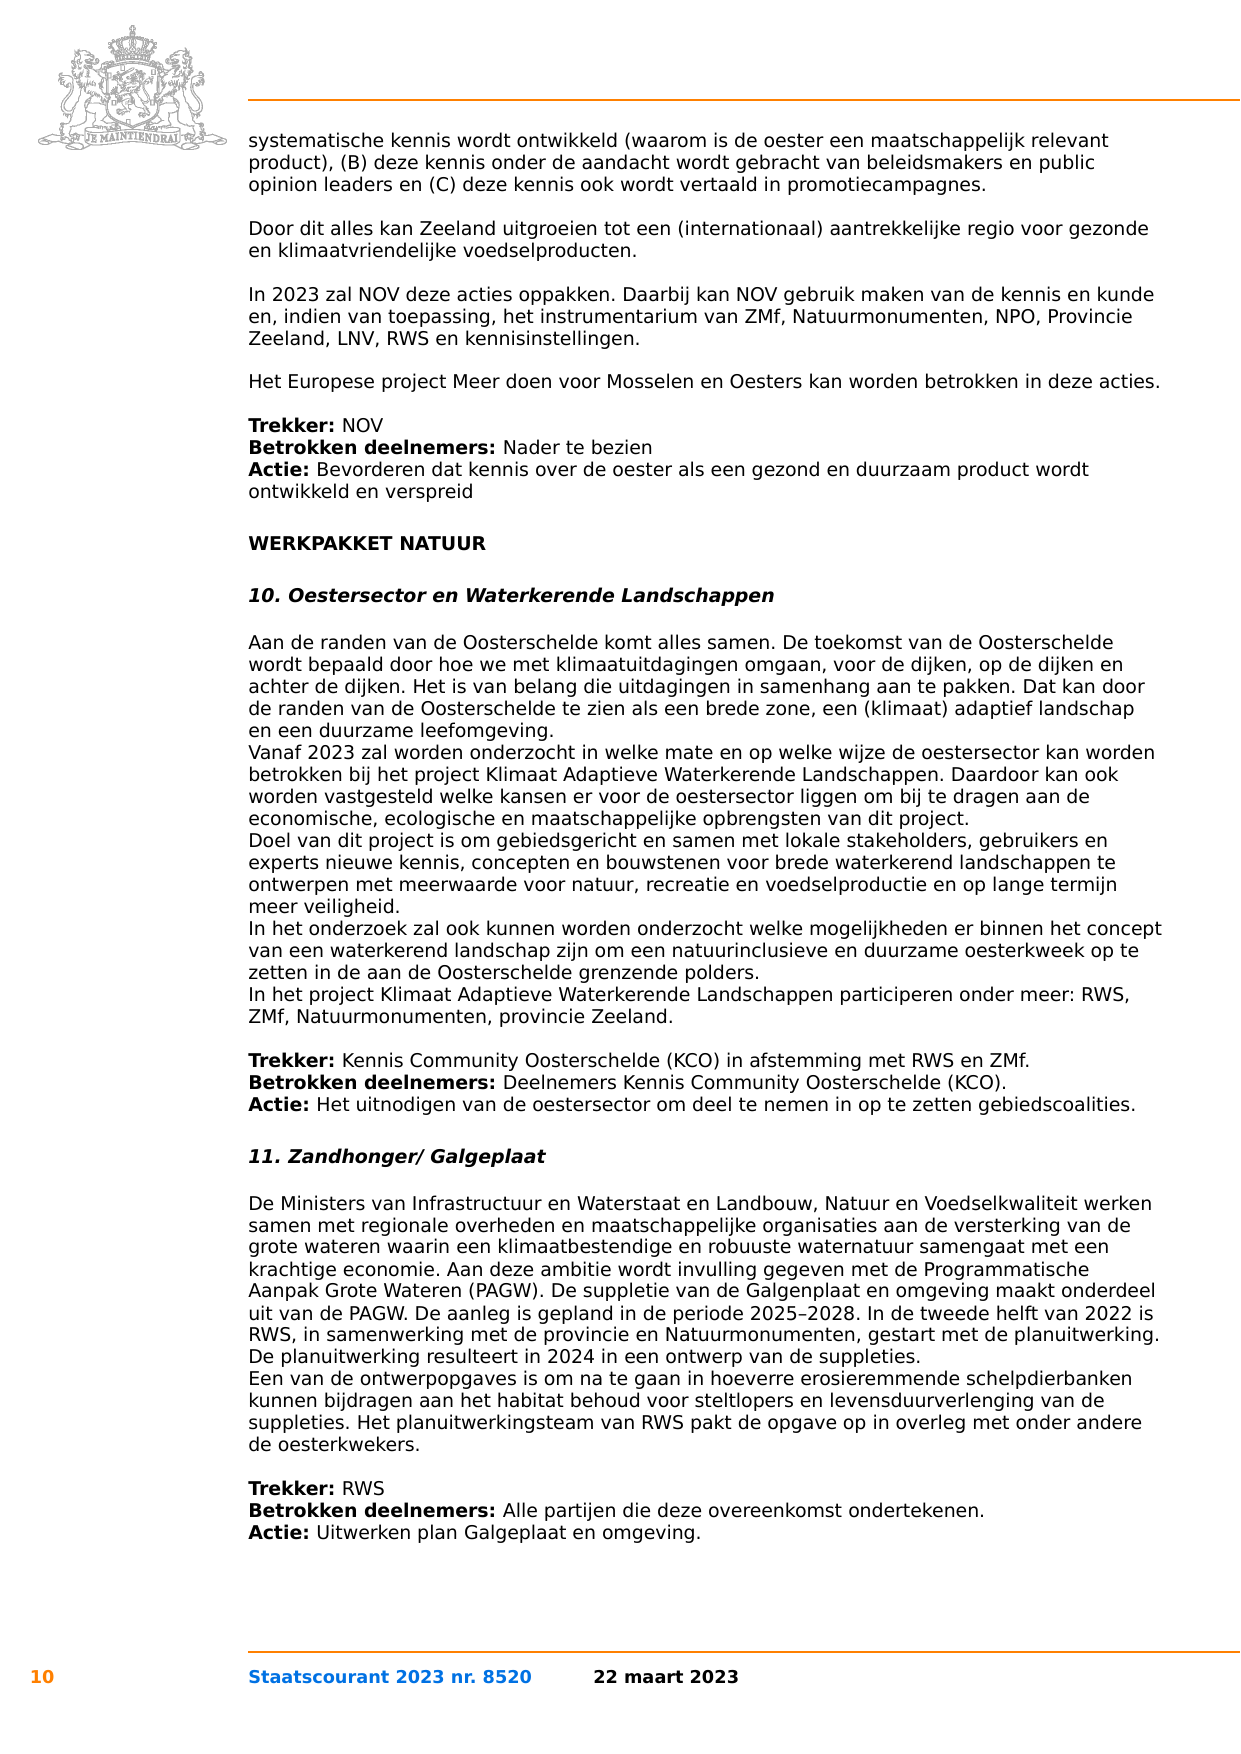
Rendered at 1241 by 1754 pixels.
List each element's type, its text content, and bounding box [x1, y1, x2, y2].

text In 2023 zal NOV deze acties oppakken. Daarbij kan NOV gebruik maken van de kennis en kunde en, indien van toepassing, het instrumentarium van ZMf, Natuurmonumenten, NPO, Provincie Zeeland, LNV, RWS en kennisinstellingen. [248, 283, 1163, 349]
text In het onderzoek zal ook kunnen worden onderzocht welke mogelijkheden er binnen het concept van een waterkerend landschap zijn om een natuurinclusieve en duurzame oesterkweek op te zetten in de aan de Oosterschelde grenzende polders. [248, 918, 1163, 984]
text Door dit alles kan Zeeland uitgroeien tot een (internationaal) aantrekkelijke regio voor gezonde en klimaatvriendelijke voedselproducten. [248, 218, 1163, 262]
text Trekker: NOV [248, 415, 1163, 437]
text Een van de ontwerpopgaves is om na te gaan in hoeverre erosieremmende schelpdierbanken kunnen bijdragen aan het habitat behoud voor steltlopers en levensduurverlenging van de suppleties. Het planuitwerkingsteam van RWS pakt de opgave op in overleg met onder andere de oesterkwekers. [248, 1368, 1163, 1456]
text Trekker: Kennis Community Oosterschelde (KCO) in afstemming met RWS en ZMf. [248, 1049, 1163, 1072]
text Betrokken deelnemers: Alle partijen die deze overeenkomst ondertekenen. [248, 1500, 1163, 1522]
text systematische kennis wordt ontwikkeld (waarom is de oester een maatschappelijk relevant product), (B) deze kennis onder de aandacht wordt gebracht van beleidsmakers en public opinion leaders en (C) deze kennis ook wordt vertaald in promotiecampagnes. [248, 130, 1163, 196]
text In het project Klimaat Adaptieve Waterkerende Landschappen participeren onder meer: RWS, ZMf, Natuurmonumenten, provincie Zeeland. [248, 984, 1163, 1028]
picture [38, 25, 227, 150]
text Vanaf 2023 zal worden onderzocht in welke mate en op welke wijze de oestersector kan worden betrokken bij het project Klimaat Adaptieve Waterkerende Landschappen. Daardoor kan ook worden vastgesteld welke kansen er voor de oestersector liggen om bij te dragen aan de economische, ecologische en maatschappelijke opbrengsten van dit project. [248, 742, 1163, 830]
text Actie: Het uitnodigen van de oestersector om deel te nemen in op te zetten gebiedscoalities. [248, 1093, 1163, 1116]
text Aan de randen van de Oosterschelde komt alles samen. De toekomst van de Oosterschelde wordt bepaald door hoe we met klimaatuitdagingen omgaan, voor de dijken, op de dijken en achter de dijken. Het is van belang die uitdagingen in samenhang aan te pakken. Dat kan door de randen van de Oosterschelde te zien als een brede zone, een (klimaat) adaptief landschap en een duurzame leefomgeving. [248, 632, 1163, 742]
text Trekker: RWS [248, 1478, 1163, 1500]
text Het Europese project Meer doen voor Mosselen en Oesters kan worden betrokken in deze acties. [248, 371, 1163, 393]
subtitle WERKPAKKET NATUUR [248, 533, 1163, 555]
text Betrokken deelnemers: Deelnemers Kennis Community Oosterschelde (KCO). [248, 1072, 1163, 1093]
text Actie: Uitwerken plan Galgeplaat en omgeving. [248, 1522, 1163, 1544]
text Actie: Bevorderen dat kennis over de oester als een gezond en duurzaam product wordt ontwikkeld en verspreid [248, 459, 1163, 503]
text Betrokken deelnemers: Nader te bezien [248, 437, 1163, 459]
text Doel van dit project is om gebiedsgericht en samen met lokale stakeholders, gebruikers en experts nieuwe kennis, concepten en bouwstenen voor brede waterkerend landschappen te ontwerpen met meerwaarde voor natuur, recreatie en voedselproductie en op lange termijn meer veiligheid. [248, 830, 1163, 918]
text De Ministers van Infrastructuur en Waterstaat en Landbouw, Natuur en Voedselkwaliteit werken samen met regionale overheden en maatschappelijke organisaties aan de versterking van de grote wateren waarin een klimaatbestendige en robuuste waternatuur samengaat met een krachtige economie. Aan deze ambitie wordt invulling gegeven met de Programmatische Aanpak Grote Wateren (PAGW). De suppletie van de Galgenplaat en omgeving maakt onderdeel uit van de PAGW. De aanleg is gepland in de periode 2025–2028. In de tweede helft van 2022 is RWS, in samenwerking met de provincie en Natuurmonumenten, gestart met de planuitwerking. De planuitwerking resulteert in 2024 in een ontwerp van de suppleties. [248, 1192, 1163, 1368]
subtitle 11. Zandhonger/ Galgeplaat [248, 1146, 1163, 1167]
subtitle 10. Oestersector en Waterkerende Landschappen [248, 585, 1163, 607]
